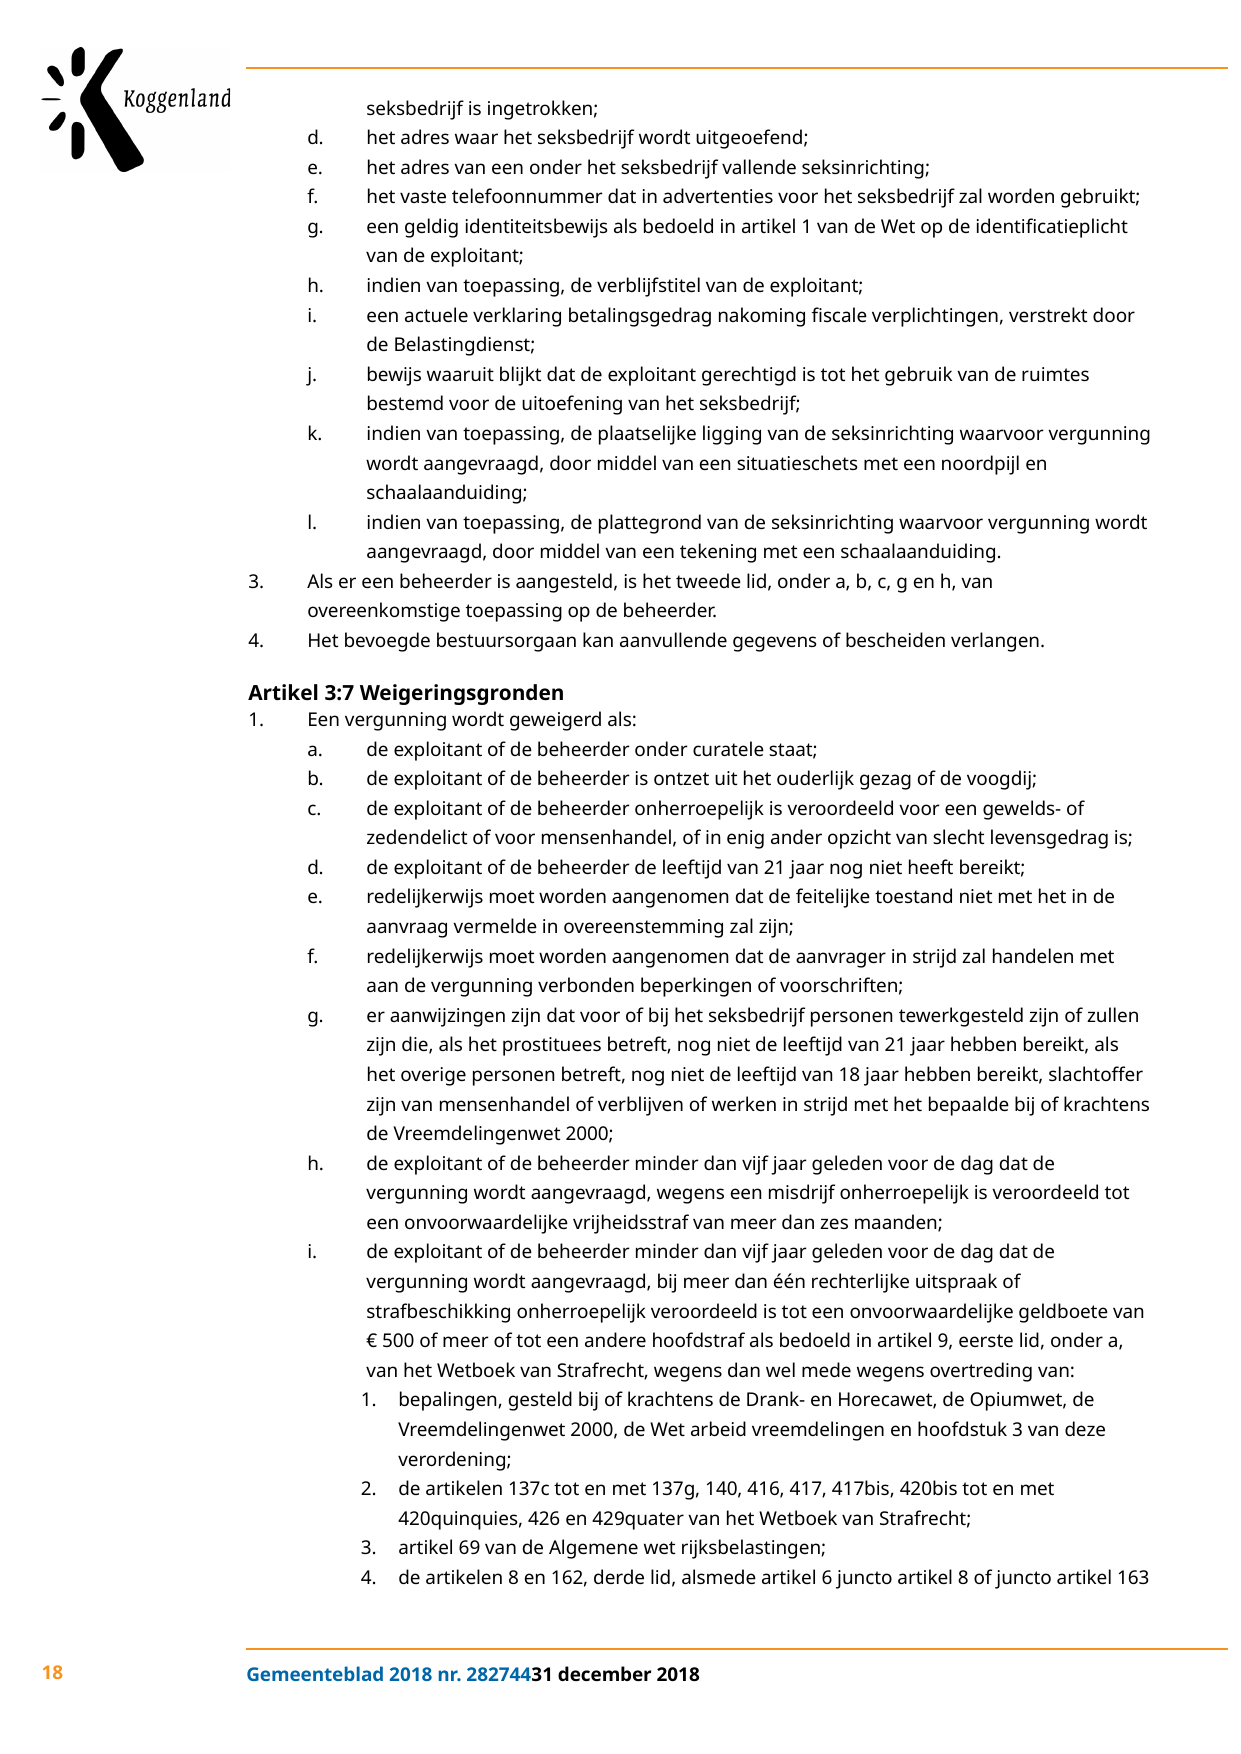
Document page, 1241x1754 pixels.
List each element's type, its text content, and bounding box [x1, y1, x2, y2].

list Het bevoegde bestuursorgaan kan aanvullende gegevens of bescheiden verlangen. [248, 627, 1152, 653]
list redelijkerwijs moet worden aangenomen dat de feitelijke toestand niet met het in de aanvraag vermelde in overeenstemming zal zijn; [307, 884, 1152, 939]
list er aanwijzingen zijn dat voor of bij het seksbedrijf personen tewerkgesteld zijn of zullen zijn die, als het prostituees betreft, nog niet de leeftijd van 21 jaar hebben bereikt, als het overige personen betreft, nog niet de leeftijd van 18 jaar hebben bereikt, slachtoffer zijn van mensenhandel of verblijven of werken in strijd met het bepaalde bij of krachtens de Vreemdelingenwet 2000; [307, 1002, 1152, 1146]
list de exploitant of de beheerder minder dan vijf jaar geleden voor de dag dat de vergunning wordt aangevraagd, wegens een misdrijf onherroepelijk is veroordeeld tot een onvoorwaardelijke vrijheidsstraf van meer dan zes maanden; [307, 1150, 1152, 1235]
list artikel 69 van de Algemene wet rijksbelastingen; [361, 1534, 1152, 1560]
list het vaste telefoonnummer dat in advertenties voor het seksbedrijf zal worden gebruikt; [307, 183, 1152, 209]
list de exploitant of de beheerder minder dan vijf jaar geleden voor de dag dat de vergunning wordt aangevraagd, bij meer dan één rechterlijke uitspraak of strafbeschikking onherroepelijk veroordeeld is tot een onvoorwaardelijke geldboete van € 500 of meer of tot een andere hoofdstraf als bedoeld in artikel 9, eerste lid, onder a, van het Wetboek van Strafrecht, wegens dan wel mede wegens overtreding van: [307, 1239, 1152, 1383]
list bepalingen, gesteld bij of krachtens de Drank- en Horecawet, de Opiumwet, de Vreemdelingenwet 2000, de Wet arbeid vreemdelingen en hoofdstuk 3 van deze verordening; [361, 1387, 1152, 1471]
list de exploitant of de beheerder is ontzet uit het ouderlijk gezag of de voogdij; [307, 765, 1152, 791]
list de exploitant of de beheerder onherroepelijk is veroordeeld voor een gewelds- of zedendelict of voor mensenhandel, of in enig ander opzicht van slecht levensgedrag is; [307, 795, 1152, 850]
list Een vergunning wordt geweigerd als: [248, 706, 1152, 732]
list een actuele verklaring betalingsgedrag nakoming fiscale verplichtingen, verstrekt door de Belastingdienst; [307, 302, 1152, 357]
list de artikelen 137c tot en met 137g, 140, 416, 417, 417bis, 420bis tot en met 420quinquies, 426 en 429quater van het Wetboek van Strafrecht; [361, 1475, 1152, 1531]
list indien van toepassing, de plattegrond van de seksinrichting waarvoor vergunning wordt aangevraagd, door middel van een tekening met een schaalaanduiding. [307, 509, 1152, 564]
list redelijkerwijs moet worden aangenomen dat de aanvrager in strijd zal handelen met aan de vergunning verbonden beperkingen of voorschriften; [307, 943, 1152, 998]
list indien van toepassing, de verblijfstitel van de exploitant; [307, 272, 1152, 298]
list de exploitant of de beheerder de leeftijd van 21 jaar nog niet heeft bereikt; [307, 854, 1152, 880]
list het adres van een onder het seksbedrijf vallende seksinrichting; [307, 154, 1152, 180]
list de exploitant of de beheerder onder curatele staat; [307, 736, 1152, 761]
list indien van toepassing, de plaatselijke ligging van de seksinrichting waarvoor vergunning wordt aangevraagd, door middel van een situatieschets met een noordpijl en schaalaanduiding; [307, 420, 1152, 505]
text Artikel 3:7 Weigeringsgronden [248, 678, 1152, 706]
picture [41, 47, 231, 172]
list Als er een beheerder is aangesteld, is het tweede lid, onder a, b, c, g en h, van overeenkomstige toepassing op de beheerder. [248, 568, 1152, 623]
list de artikelen 8 en 162, derde lid, alsmede artikel 6 juncto artikel 8 of juncto artikel 163 [361, 1564, 1152, 1590]
list het adres waar het seksbedrijf wordt uitgeoefend; [307, 124, 1152, 150]
list een geldig identiteitsbewijs als bedoeld in artikel 1 van de Wet op de identificatieplicht van de exploitant; [307, 213, 1152, 268]
list seksbedrijf is ingetrokken; [307, 95, 1152, 121]
list bewijs waaruit blijkt dat de exploitant gerechtigd is tot het gebruik van de ruimtes bestemd voor de uitoefening van het seksbedrijf; [307, 361, 1152, 416]
